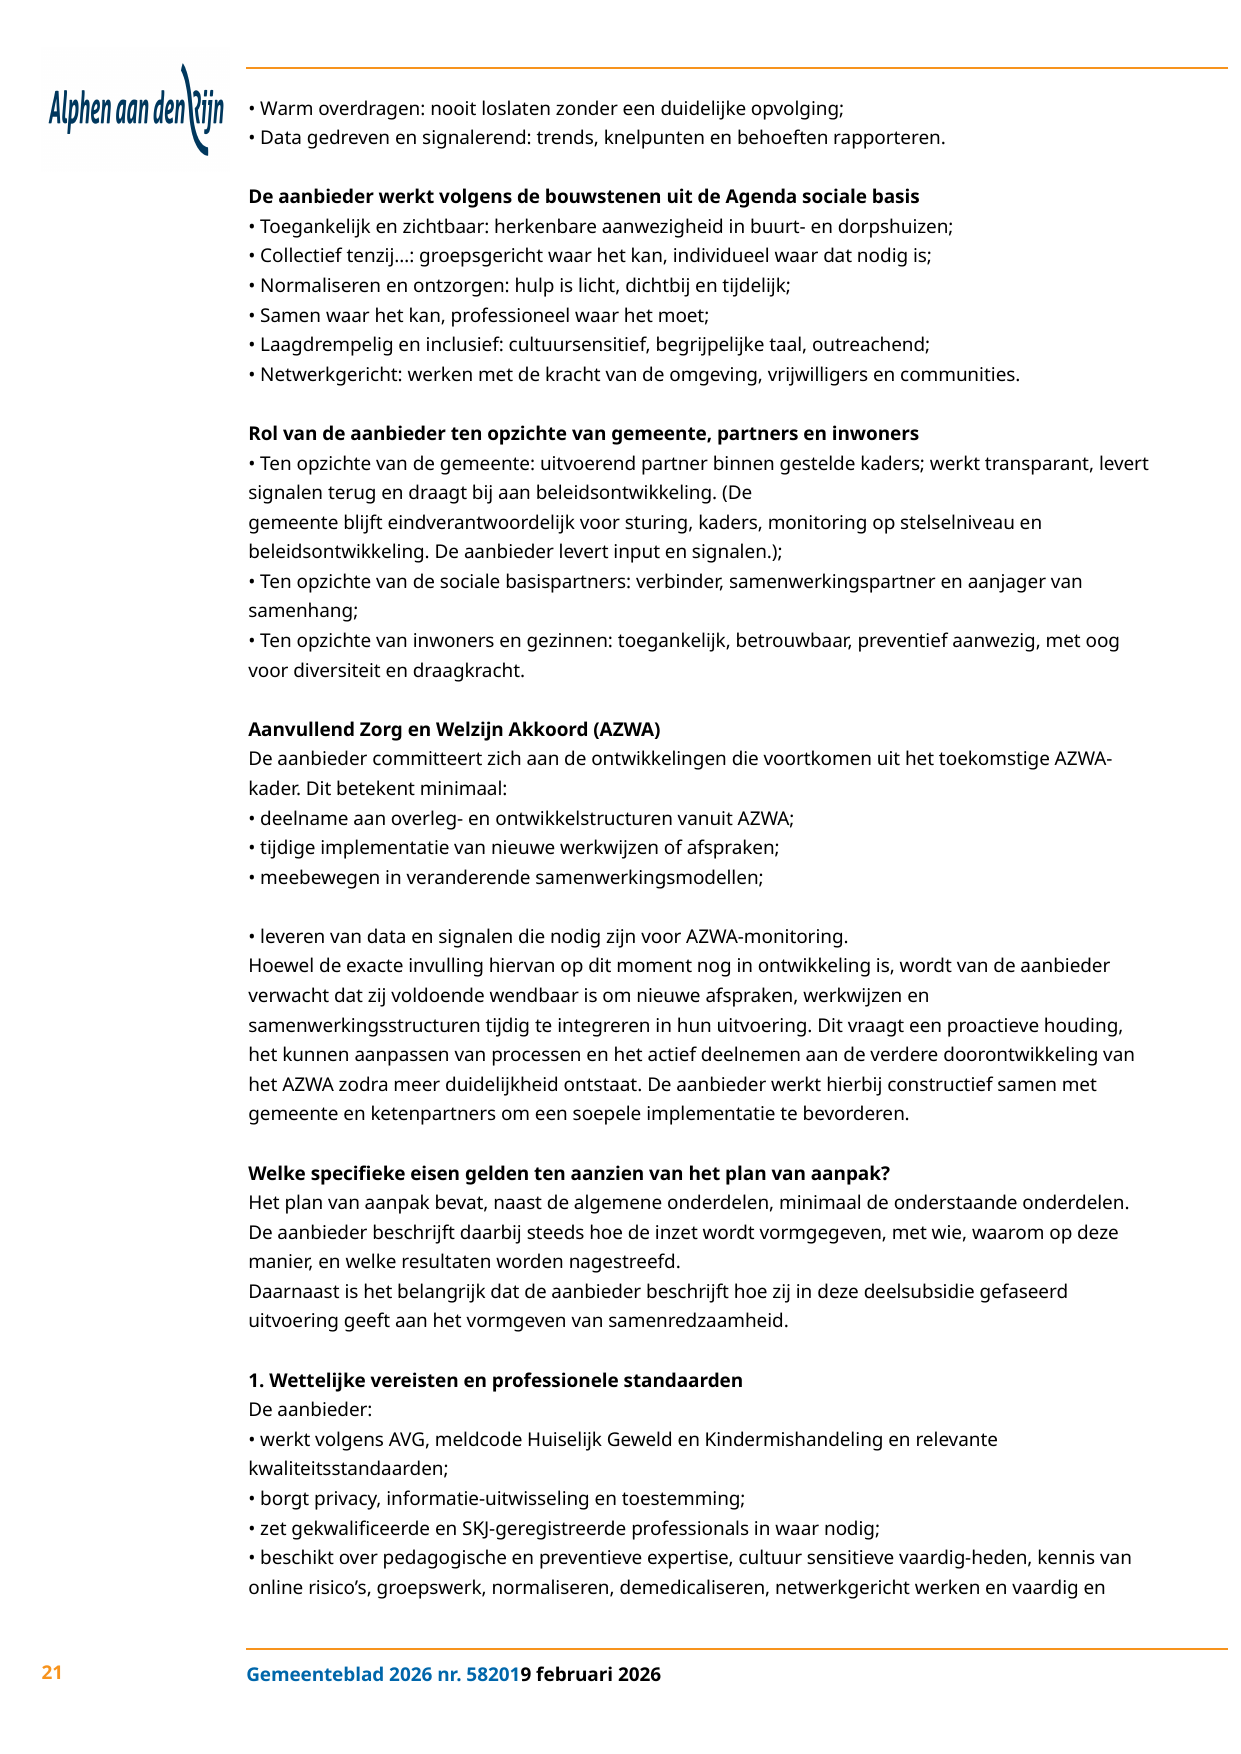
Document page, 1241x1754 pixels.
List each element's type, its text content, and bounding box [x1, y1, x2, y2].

text • Netwerkgericht: werken met de kracht van de omgeving, vrijwilligers en communities. [248, 361, 1152, 387]
text • Ten opzichte van de sociale basispartners: verbinder, samenwerkingspartner en aanjager van samenhang; [248, 568, 1152, 623]
text • borgt privacy, informatie-uitwisseling en toestemming; [248, 1485, 1152, 1511]
text • meebewegen in veranderende samenwerkingsmodellen; [248, 864, 1152, 890]
text • beschikt over pedagogische en preventieve expertise, cultuur sensitieve vaardig-heden, kennis van online risico’s, groepswerk, normaliseren, demedicaliseren, netwerkgericht werken en vaardig en [248, 1544, 1152, 1600]
text • Data gedreven en signalerend: trends, knelpunten en behoeften rapporteren. [248, 124, 1152, 150]
text • tijdige implementatie van nieuwe werkwijzen of afspraken; [248, 834, 1152, 860]
text Aanvullend Zorg en Welzijn Akkoord (AZWA) [248, 716, 1152, 742]
text • Laagdrempelig en inclusief: cultuursensitief, begrijpelijke taal, outreachend; [248, 331, 1152, 357]
text gemeente blijft eindverantwoordelijk voor sturing, kaders, monitoring op stelselniveau en beleidsontwikkeling. De aanbieder levert input en signalen.); [248, 509, 1152, 564]
text • Collectief tenzij…: groepsgericht waar het kan, individueel waar dat nodig is; [248, 243, 1152, 268]
text • Samen waar het kan, professioneel waar het moet; [248, 302, 1152, 328]
text De aanbieder werkt volgens de bouwstenen uit de Agenda sociale basis [248, 183, 1152, 209]
picture [41, 47, 231, 172]
text • Ten opzichte van inwoners en gezinnen: toegankelijk, betrouwbaar, preventief aanwezig, met oog voor diversiteit en draagkracht. [248, 627, 1152, 683]
text • leveren van data en signalen die nodig zijn voor AZWA-monitoring. [248, 923, 1152, 949]
text Rol van de aanbieder ten opzichte van gemeente, partners en inwoners [248, 420, 1152, 446]
text • zet gekwalificeerde en SKJ-geregistreerde professionals in waar nodig; [248, 1515, 1152, 1541]
text Welke specifieke eisen gelden ten aanzien van het plan van aanpak? [248, 1160, 1152, 1186]
text De aanbieder: [248, 1396, 1152, 1422]
text • deelname aan overleg- en ontwikkelstructuren vanuit AZWA; [248, 805, 1152, 831]
text • werkt volgens AVG, meldcode Huiselijk Geweld en Kindermishandeling en relevante kwaliteitsstandaarden; [248, 1426, 1152, 1481]
text De aanbieder committeert zich aan de ontwikkelingen die voortkomen uit het toekomstige AZWA-kader. Dit betekent minimaal: [248, 746, 1152, 801]
text 1. Wettelijke vereisten en professionele standaarden [248, 1367, 1152, 1393]
text Hoewel de exacte invulling hiervan op dit moment nog in ontwikkeling is, wordt van de aanbieder verwacht dat zij voldoende wendbaar is om nieuwe afspraken, werkwijzen en samenwerkingsstructuren tijdig te integreren in hun uitvoering. Dit vraagt een proactieve houding, het kunnen aanpassen van processen en het actief deelnemen aan de verdere doorontwikkeling van het AZWA zodra meer duidelijkheid ontstaat. De aanbieder werkt hierbij constructief samen met gemeente en ketenpartners om een soepele implementatie te bevorderen. [248, 953, 1152, 1126]
text • Normaliseren en ontzorgen: hulp is licht, dichtbij en tijdelijk; [248, 272, 1152, 298]
text • Warm overdragen: nooit loslaten zonder een duidelijke opvolging; [248, 95, 1152, 121]
text • Ten opzichte van de gemeente: uitvoerend partner binnen gestelde kaders; werkt transparant, levert signalen terug en draagt bij aan beleidsontwikkeling. (De [248, 450, 1152, 505]
text • Toegankelijk en zichtbaar: herkenbare aanwezigheid in buurt- en dorpshuizen; [248, 213, 1152, 239]
text Het plan van aanpak bevat, naast de algemene onderdelen, minimaal de onderstaande onderdelen. De aanbieder beschrijft daarbij steeds hoe de inzet wordt vormgegeven, met wie, waarom op deze manier, en welke resultaten worden nagestreefd. [248, 1189, 1152, 1274]
text Daarnaast is het belangrijk dat de aanbieder beschrijft hoe zij in deze deelsubsidie gefaseerd uitvoering geeft aan het vormgeven van samenredzaamheid. [248, 1278, 1152, 1333]
